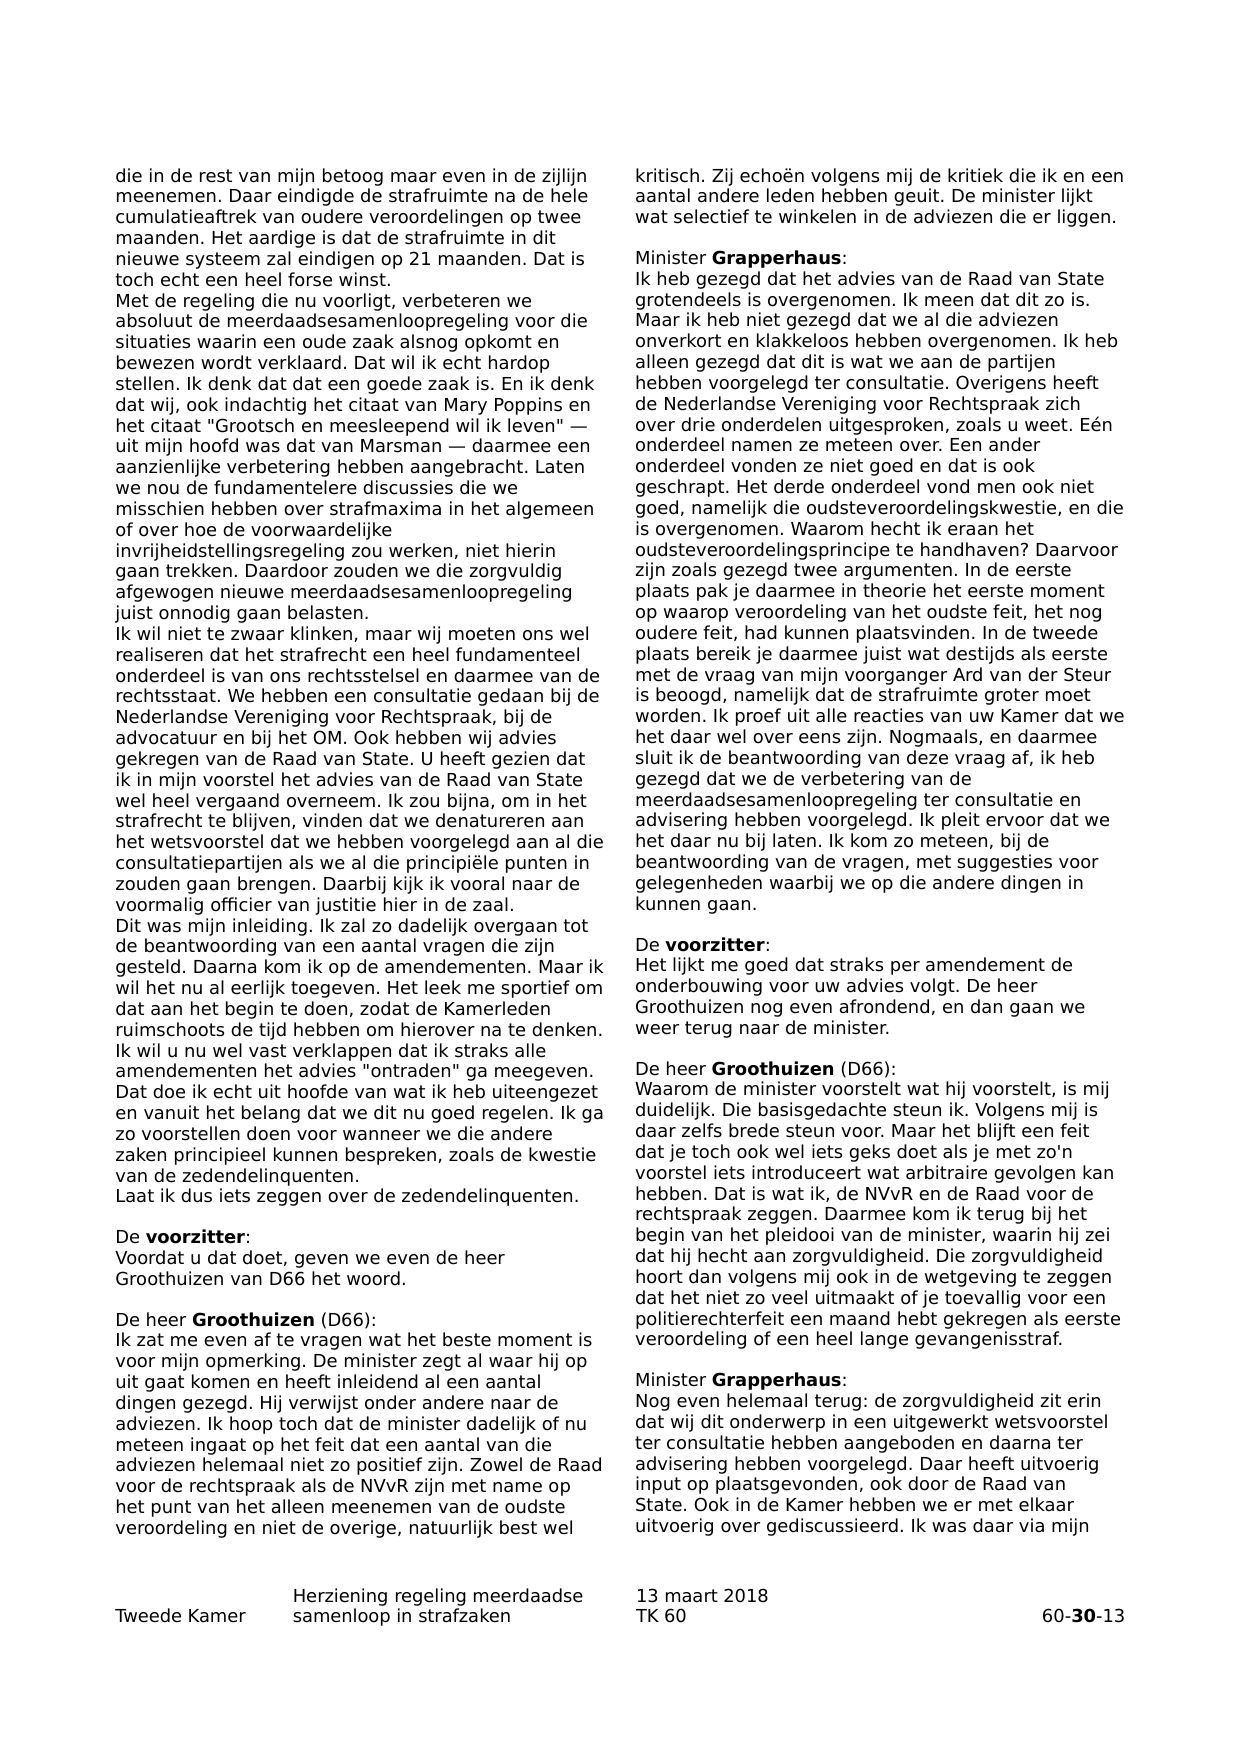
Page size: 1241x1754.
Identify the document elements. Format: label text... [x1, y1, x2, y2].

text Waarom de minister voorstelt wat hij voorstelt, is mij duidelijk. Die basisgedachte steun ik. Volgens mij is daar zelfs brede steun voor. Maar het blijft een feit dat je toch ook wel iets geks doet als je met zo'n voorstel iets introduceert wat arbitraire gevolgen kan hebben. Dat is wat ik, de NVvR en de Raad voor de rechtspraak zeggen. Daarmee kom ik terug bij het begin van het pleidooi van de minister, waarin hij zei dat hij hecht aan zorgvuldigheid. Die zorgvuldigheid hoort dan volgens mij ook in de wetgeving te zeggen dat het niet zo veel uitmaakt of je toevallig voor een politierechterfeit een maand hebt gekregen als eerste veroordeling of een heel lange gevangenisstraf. [635, 1079, 1125, 1350]
text Minister Grapperhaus: [635, 248, 1125, 268]
text Nog even helemaal terug: de zorgvuldigheid zit erin dat wij dit onderwerp in een uitgewerkt wetsvoorstel ter consultatie hebben aangeboden en daarna ter advisering hebben voorgelegd. Daar heeft uitvoerig input op plaatsgevonden, ook door de Raad van State. Ook in de Kamer hebben we er met elkaar uitvoerig over gediscussieerd. Ik was daar via mijn [635, 1391, 1125, 1537]
text De voorzitter: [635, 934, 1125, 955]
text Het lijkt me goed dat straks per amendement de onderbouwing voor uw advies volgt. De heer Groothuizen nog even afrondend, en dan gaan we weer terug naar de minister. [635, 955, 1125, 1038]
text die in de rest van mijn betoog maar even in de zijlijn meenemen. Daar eindigde de strafruimte na de hele cumulatieaftrek van oudere veroordelingen op twee maanden. Het aardige is dat de strafruimte in dit nieuwe systeem zal eindigen op 21 maanden. Dat is toch echt een heel forse winst. [115, 165, 605, 290]
text Minister Grapperhaus: [635, 1370, 1125, 1391]
text kritisch. Zij echoën volgens mij de kritiek die ik en een aantal andere leden hebben geuit. De minister lijkt wat selectief te winkelen in de adviezen die er liggen. [635, 165, 1125, 228]
text Ik wil niet te zwaar klinken, maar wij moeten ons wel realiseren dat het strafrecht een heel fundamenteel onderdeel is van ons rechtsstelsel en daarmee van de rechtsstaat. We hebben een consultatie gedaan bij de Nederlandse Vereniging voor Rechtspraak, bij de advocatuur en bij het OM. Ook hebben wij advies gekregen van de Raad van State. U heeft gezien dat ik in mijn voorstel het advies van de Raad van State wel heel vergaand overneem. Ik zou bijna, om in het strafrecht te blijven, vinden dat we denatureren aan het wetsvoorstel dat we hebben voorgelegd aan al die consultatiepartijen als we al die principiële punten in zouden gaan brengen. Daarbij kijk ik vooral naar de voormalig officier van justitie hier in de zaal. [115, 624, 605, 915]
text Voordat u dat doet, geven we even de heer Groothuizen van D66 het woord. [115, 1248, 605, 1289]
text Dit was mijn inleiding. Ik zal zo dadelijk overgaan tot de beantwoording van een aantal vragen die zijn gesteld. Daarna kom ik op de amendementen. Maar ik wil het nu al eerlijk toegeven. Het leek me sportief om dat aan het begin te doen, zodat de Kamerleden ruimschoots de tijd hebben om hierover na te denken. Ik wil u nu wel vast verklappen dat ik straks alle amendementen het advies "ontraden" ga meegeven. Dat doe ik echt uit hoofde van wat ik heb uiteengezet en vanuit het belang dat we dit nu goed regelen. Ik ga zo voorstellen doen voor wanneer we die andere zaken principieel kunnen bespreken, zoals de kwestie van de zedendelinquenten. [115, 915, 605, 1186]
text De voorzitter: [115, 1227, 605, 1248]
text Met de regeling die nu voorligt, verbeteren we absoluut de meerdaadsesamenloopregeling voor die situaties waarin een oude zaak alsnog opkomt en bewezen wordt verklaard. Dat wil ik echt hardop stellen. Ik denk dat dat een goede zaak is. En ik denk dat wij, ook indachtig het citaat van Mary Poppins en het citaat "Grootsch en meesleepend wil ik leven" — uit mijn hoofd was dat van Marsman — daarmee een aanzienlijke verbetering hebben aangebracht. Laten we nou de fundamentelere discussies die we misschien hebben over strafmaxima in het algemeen of over hoe de voorwaardelijke invrijheidstellingsregeling zou werken, niet hierin gaan trekken. Daardoor zouden we die zorgvuldig afgewogen nieuwe meerdaadsesamenloopregeling juist onnodig gaan belasten. [115, 290, 605, 624]
text Ik zat me even af te vragen wat het beste moment is voor mijn opmerking. De minister zegt al waar hij op uit gaat komen en heeft inleidend al een aantal dingen gezegd. Hij verwijst onder andere naar de adviezen. Ik hoop toch dat de minister dadelijk of nu meteen ingaat op het feit dat een aantal van die adviezen helemaal niet zo positief zijn. Zowel de Raad voor de rechtspraak als de NVvR zijn met name op het punt van het alleen meenemen van de oudste veroordeling en niet de overige, natuurlijk best wel [115, 1330, 605, 1538]
text Laat ik dus iets zeggen over de zedendelinquenten. [115, 1186, 605, 1207]
text De heer Groothuizen (D66): [635, 1058, 1125, 1079]
text De heer Groothuizen (D66): [115, 1309, 605, 1330]
text Ik heb gezegd dat het advies van de Raad van State grotendeels is overgenomen. Ik meen dat dit zo is. Maar ik heb niet gezegd dat we al die adviezen onverkort en klakkeloos hebben overgenomen. Ik heb alleen gezegd dat dit is wat we aan de partijen hebben voorgelegd ter consultatie. Overigens heeft de Nederlandse Vereniging voor Rechtspraak zich over drie onderdelen uitgesproken, zoals u weet. Eén onderdeel namen ze meteen over. Een ander onderdeel vonden ze niet goed en dat is ook geschrapt. Het derde onderdeel vond men ook niet goed, namelijk die oudsteveroordelingskwestie, en die is overgenomen. Waarom hecht ik eraan het oudsteveroordelingsprincipe te handhaven? Daarvoor zijn zoals gezegd twee argumenten. In de eerste plaats pak je daarmee in theorie het eerste moment op waarop veroordeling van het oudste feit, het nog oudere feit, had kunnen plaatsvinden. In de tweede plaats bereik je daarmee juist wat destijds als eerste met de vraag van mijn voorganger Ard van der Steur is beoogd, namelijk dat de strafruimte groter moet worden. Ik proef uit alle reacties van uw Kamer dat we het daar wel over eens zijn. Nogmaals, en daarmee sluit ik de beantwoording van deze vraag af, ik heb gezegd dat we de verbetering van de meerdaadsesamenloopregeling ter consultatie en advisering hebben voorgelegd. Ik pleit ervoor dat we het daar nu bij laten. Ik kom zo meteen, bij de beantwoording van de vragen, met suggesties voor gelegenheden waarbij we op die andere dingen in kunnen gaan. [635, 268, 1125, 914]
